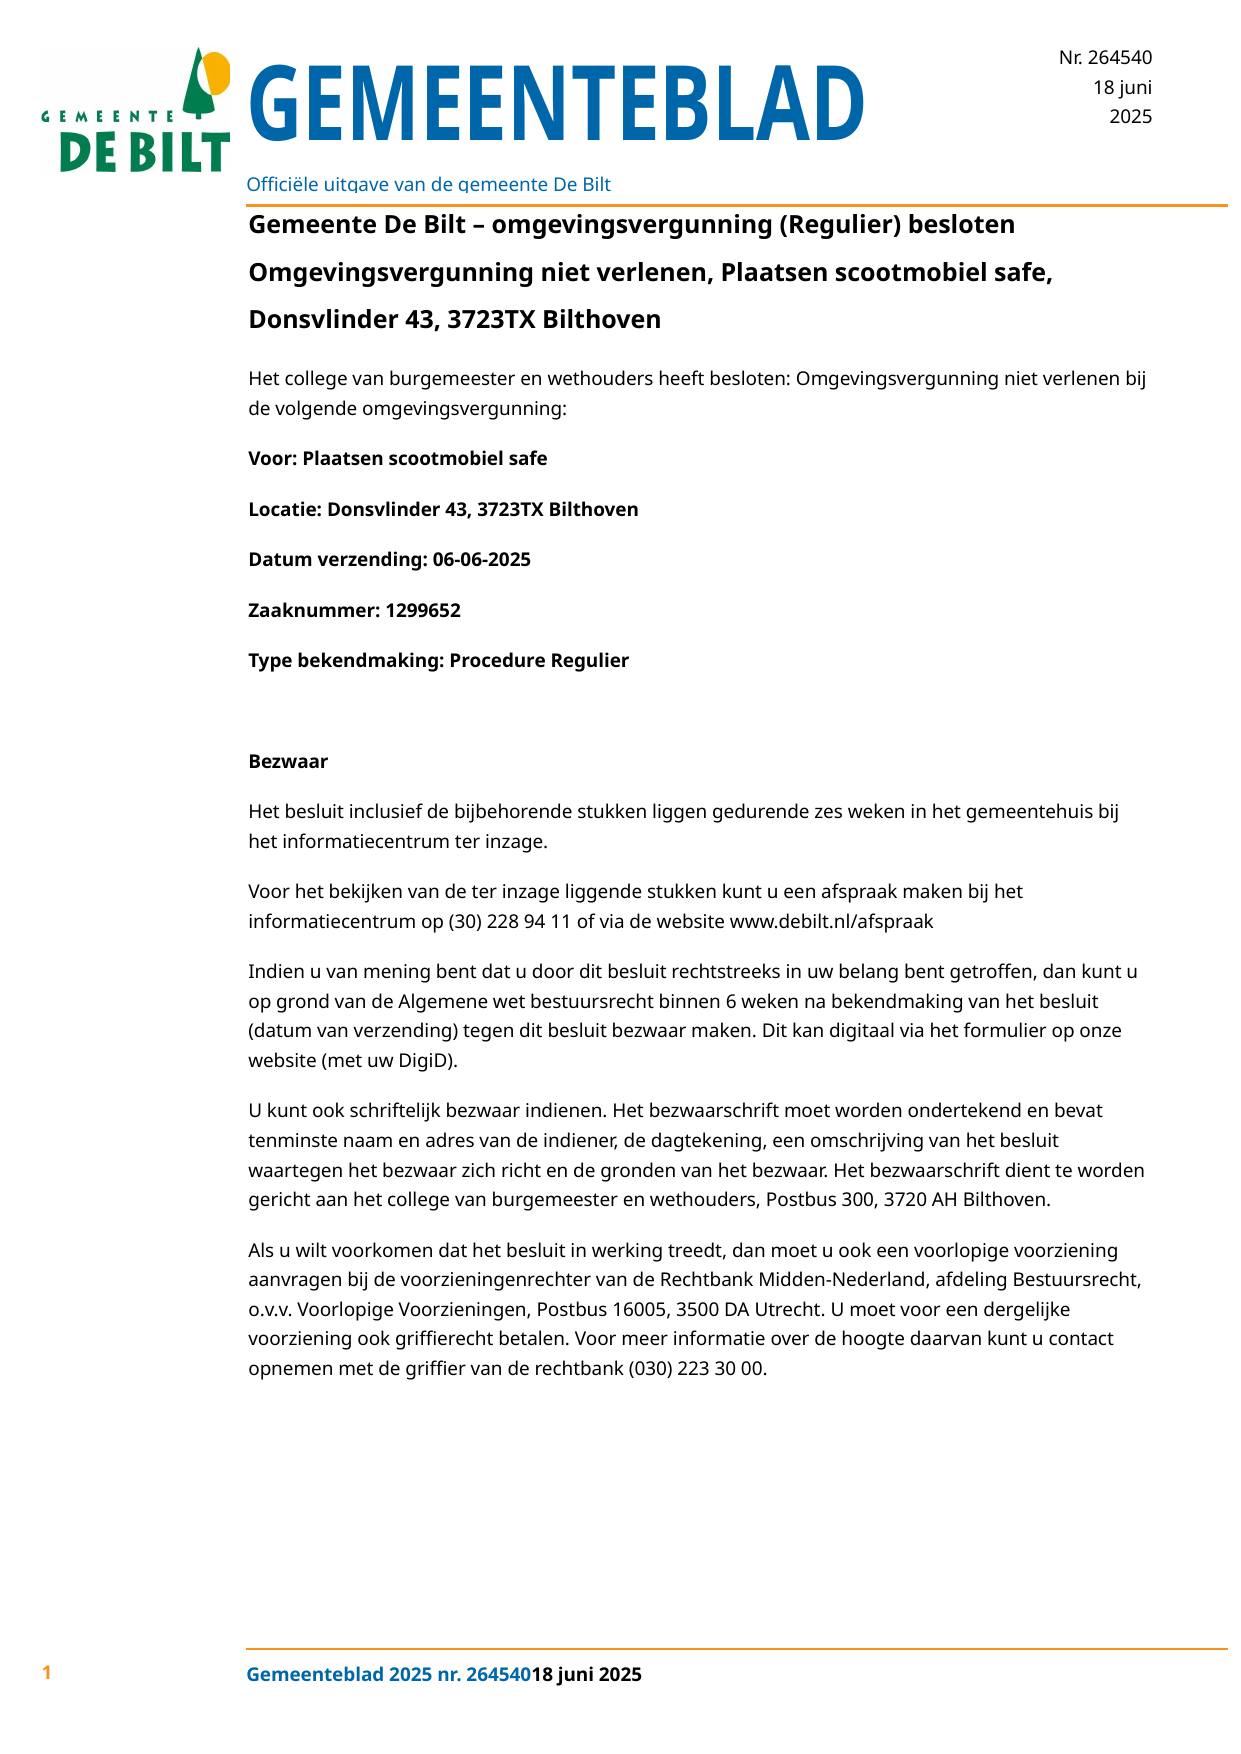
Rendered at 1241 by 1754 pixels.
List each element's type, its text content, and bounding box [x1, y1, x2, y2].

picture [41, 47, 231, 172]
text Locatie: Donsvlinder 43, 3723TX Bilthoven [248, 496, 1152, 522]
text Bezwaar [248, 748, 1152, 774]
text Gemeente De Bilt – omgevingsvergunning (Regulier) besloten Omgevingsvergunning niet verlenen, Plaatsen scootmobiel safe, Donsvlinder 43, 3723TX Bilthoven [248, 207, 1152, 336]
text Voor het bekijken van de ter inzage liggende stukken kunt u een afspraak maken bij het informatiecentrum op (30) 228 94 11 of via de website www.debilt.nl/afspraak [248, 878, 1152, 934]
text Het college van burgemeester en wethouders heeft besloten: Omgevingsvergunning niet verlenen bij de volgende omgevingsvergunning: [248, 366, 1152, 421]
text Voor: Plaatsen scootmobiel safe [248, 446, 1152, 471]
text Datum verzending: 06-06-2025 [248, 546, 1152, 572]
text Zaaknummer: 1299652 [248, 597, 1152, 622]
text Als u wilt voorkomen dat het besluit in werking treedt, dan moet u ook een voorlopige voorziening aanvragen bij de voorzieningenrechter van de Rechtbank Midden-Nederland, afdeling Bestuursrecht, o.v.v. Voorlopige Voorzieningen, Postbus 16005, 3500 DA Utrecht. U moet voor een dergelijke voorziening ook griffierecht betalen. Voor meer informatie over de hoogte daarvan kunt u contact opnemen met de griffier van de rechtbank (030) 223 30 00. [248, 1237, 1152, 1381]
text Indien u van mening bent dat u door dit besluit rechtstreeks in uw belang bent getroffen, dan kunt u op grond van de Algemene wet bestuursrecht binnen 6 weken na bekendmaking van het besluit (datum van verzending) tegen dit besluit bezwaar maken. Dit kan digitaal via het formulier op onze website (met uw DigiD). [248, 958, 1152, 1073]
text Type bekendmaking: Procedure Regulier [248, 647, 1152, 673]
text U kunt ook schriftelijk bezwaar indienen. Het bezwaarschrift moet worden ondertekend en bevat tenminste naam en adres van de indiener, de dagtekening, een omschrijving van het besluit waartegen het bezwaar zich richt en de gronden van het bezwaar. Het bezwaarschrift dient te worden gericht aan het college van burgemeester en wethouders, Postbus 300, 3720 AH Bilthoven. [248, 1098, 1152, 1212]
text Het besluit inclusief de bijbehorende stukken liggen gedurende zes weken in het gemeentehuis bij het informatiecentrum ter inzage. [248, 798, 1152, 854]
